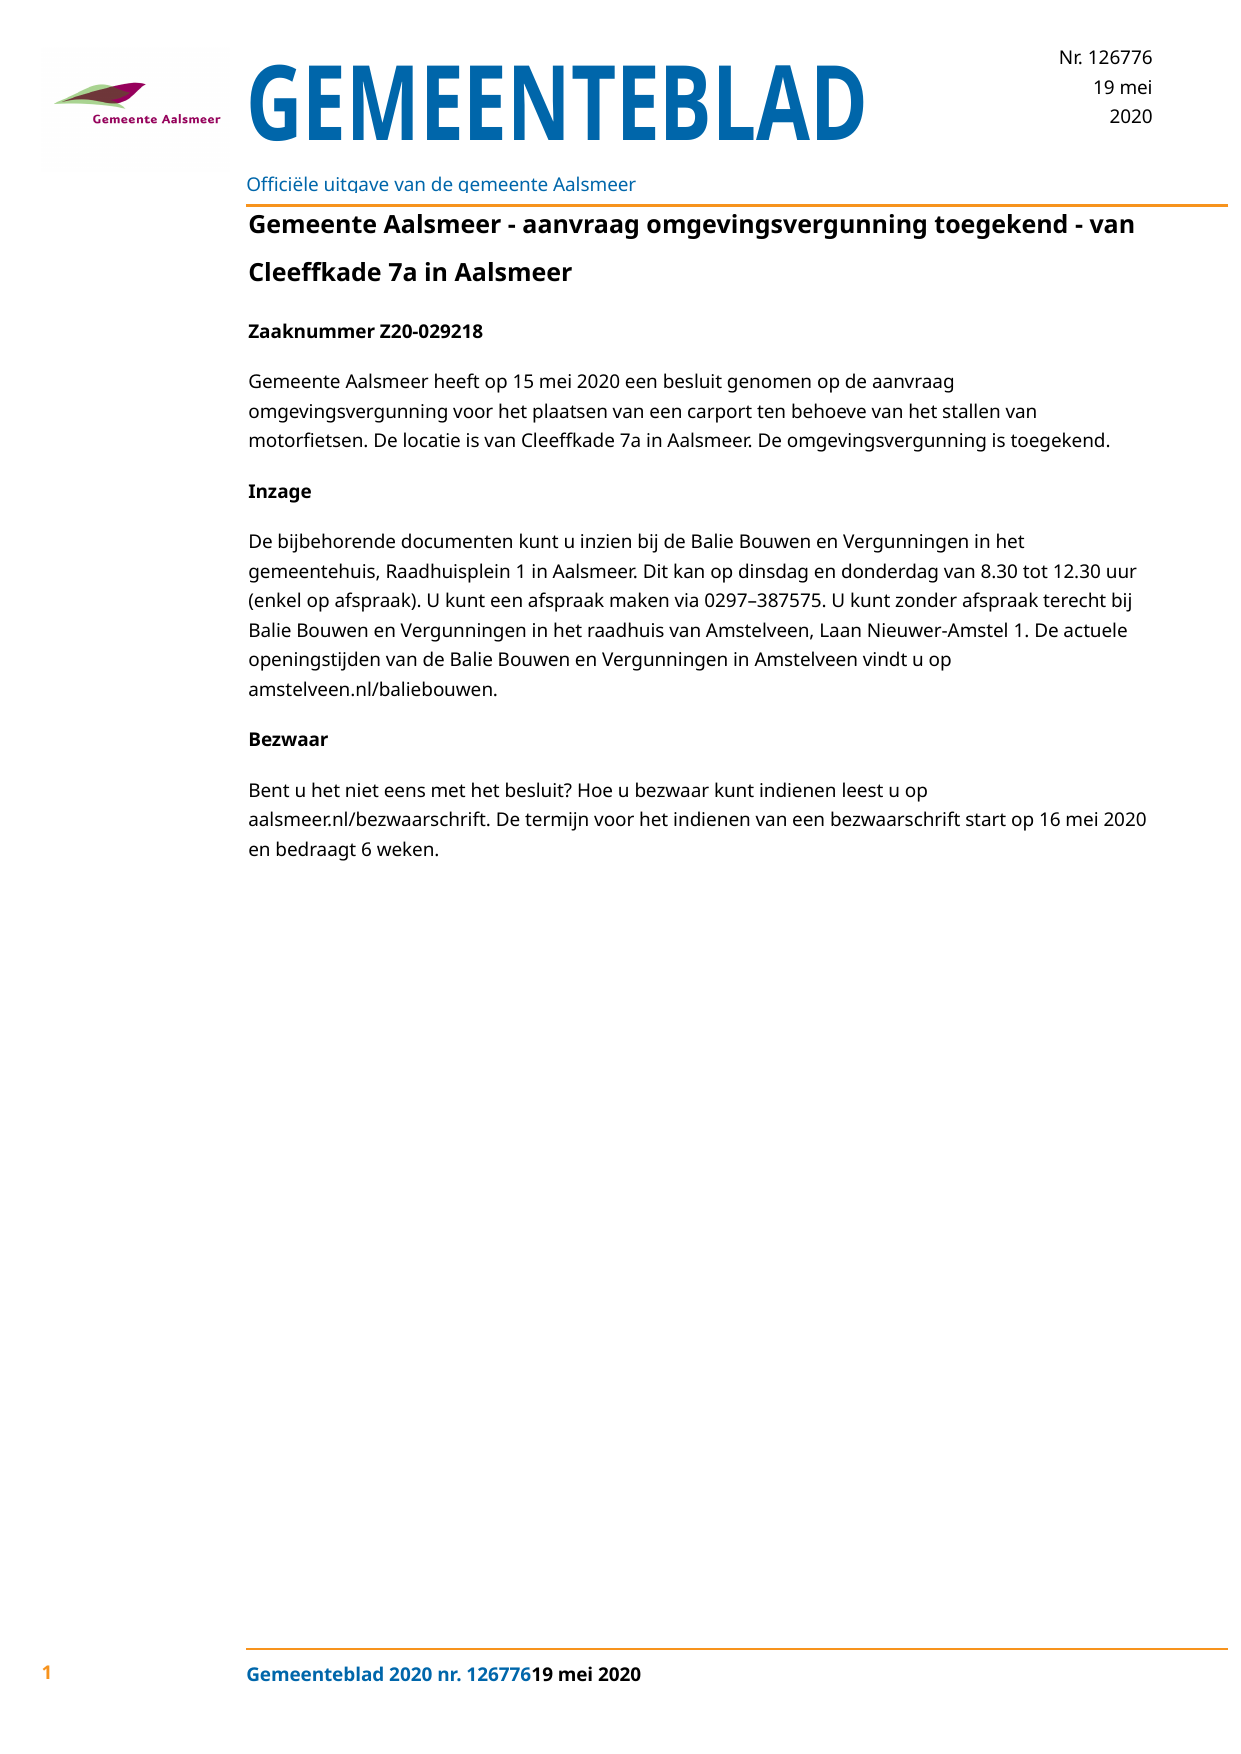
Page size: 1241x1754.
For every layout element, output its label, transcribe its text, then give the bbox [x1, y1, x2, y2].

text Gemeente Aalsmeer - aanvraag omgevingsvergunning toegekend - van Cleeffkade 7a in Aalsmeer [248, 207, 1152, 288]
text Bezwaar [248, 727, 1152, 752]
text De bijbehorende documenten kunt u inzien bij de Balie Bouwen en Vergunningen in het gemeentehuis, Raadhuisplein 1 in Aalsmeer. Dit kan op dinsdag en donderdag van 8.30 tot 12.30 uur (enkel op afspraak). U kunt een afspraak maken via 0297–387575. U kunt zonder afspraak terecht bij Balie Bouwen en Vergunningen in het raadhuis van Amstelveen, Laan Nieuwer-Amstel 1. De actuele openingstijden van de Balie Bouwen en Vergunningen in Amstelveen vindt u op amstelveen.nl/baliebouwen. [248, 528, 1152, 702]
text Gemeente Aalsmeer heeft op 15 mei 2020 een besluit genomen op de aanvraag omgevingsvergunning voor het plaatsen van een carport ten behoeve van het stallen van motorfietsen. De locatie is van Cleeffkade 7a in Aalsmeer. De omgevingsvergunning is toegekend. [248, 368, 1152, 453]
text Zaaknummer Z20-029218 [248, 318, 1152, 344]
text Bent u het niet eens met het besluit? Hoe u bezwaar kunt indienen leest u op aalsmeer.nl/bezwaarschrift. De termijn voor het indienen van een bezwaarschrift start op 16 mei 2020 en bedraagt 6 weken. [248, 777, 1152, 862]
picture [41, 47, 231, 172]
text Inzage [248, 478, 1152, 504]
